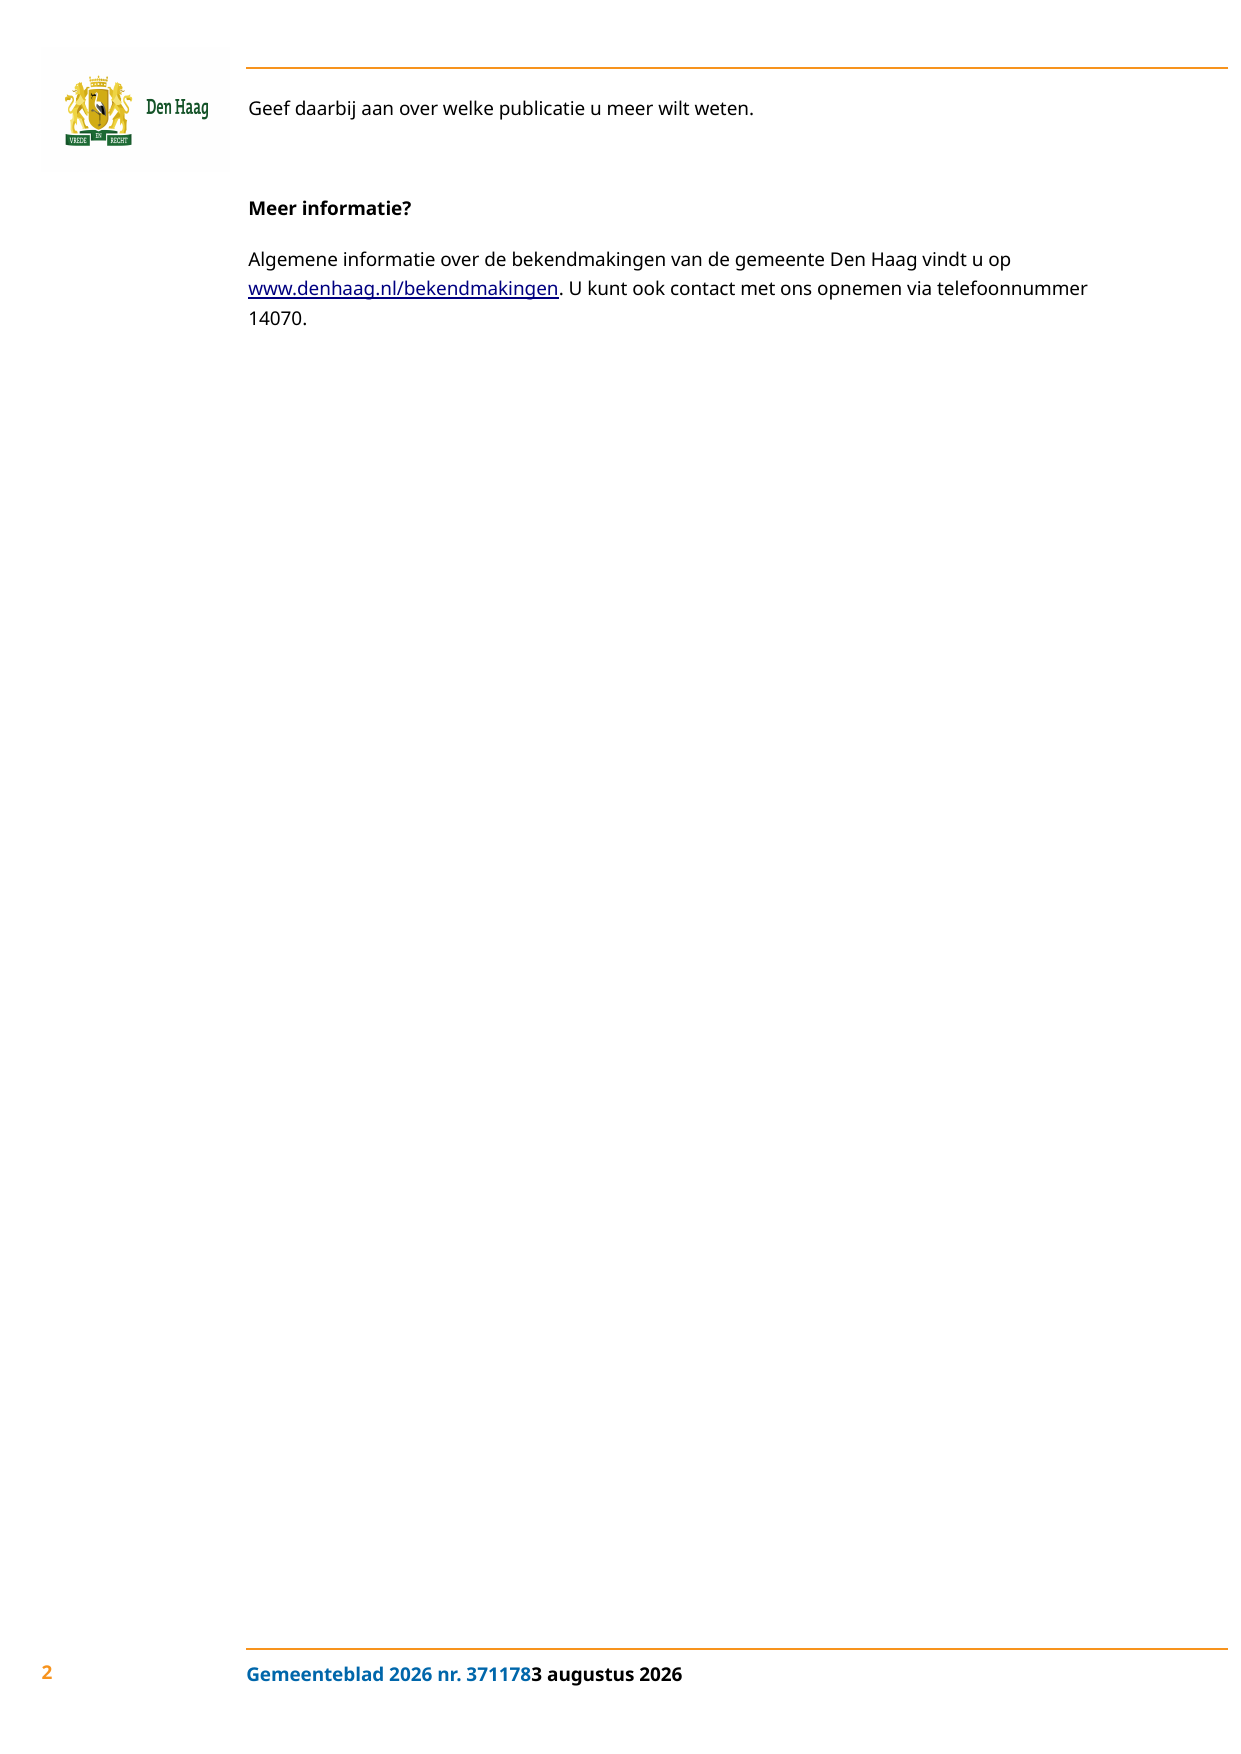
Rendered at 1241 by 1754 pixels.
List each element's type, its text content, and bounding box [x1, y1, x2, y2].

text Algemene informatie over de bekendmakingen van de gemeente Den Haag vindt u op www.denhaag.nl/bekendmakingen. U kunt ook contact met ons opnemen via telefoonnummer 14070. [248, 246, 1152, 331]
text Geef daarbij aan over welke publicatie u meer wilt weten. [248, 95, 1152, 121]
picture [41, 47, 231, 172]
text Meer informatie? [248, 196, 1152, 221]
